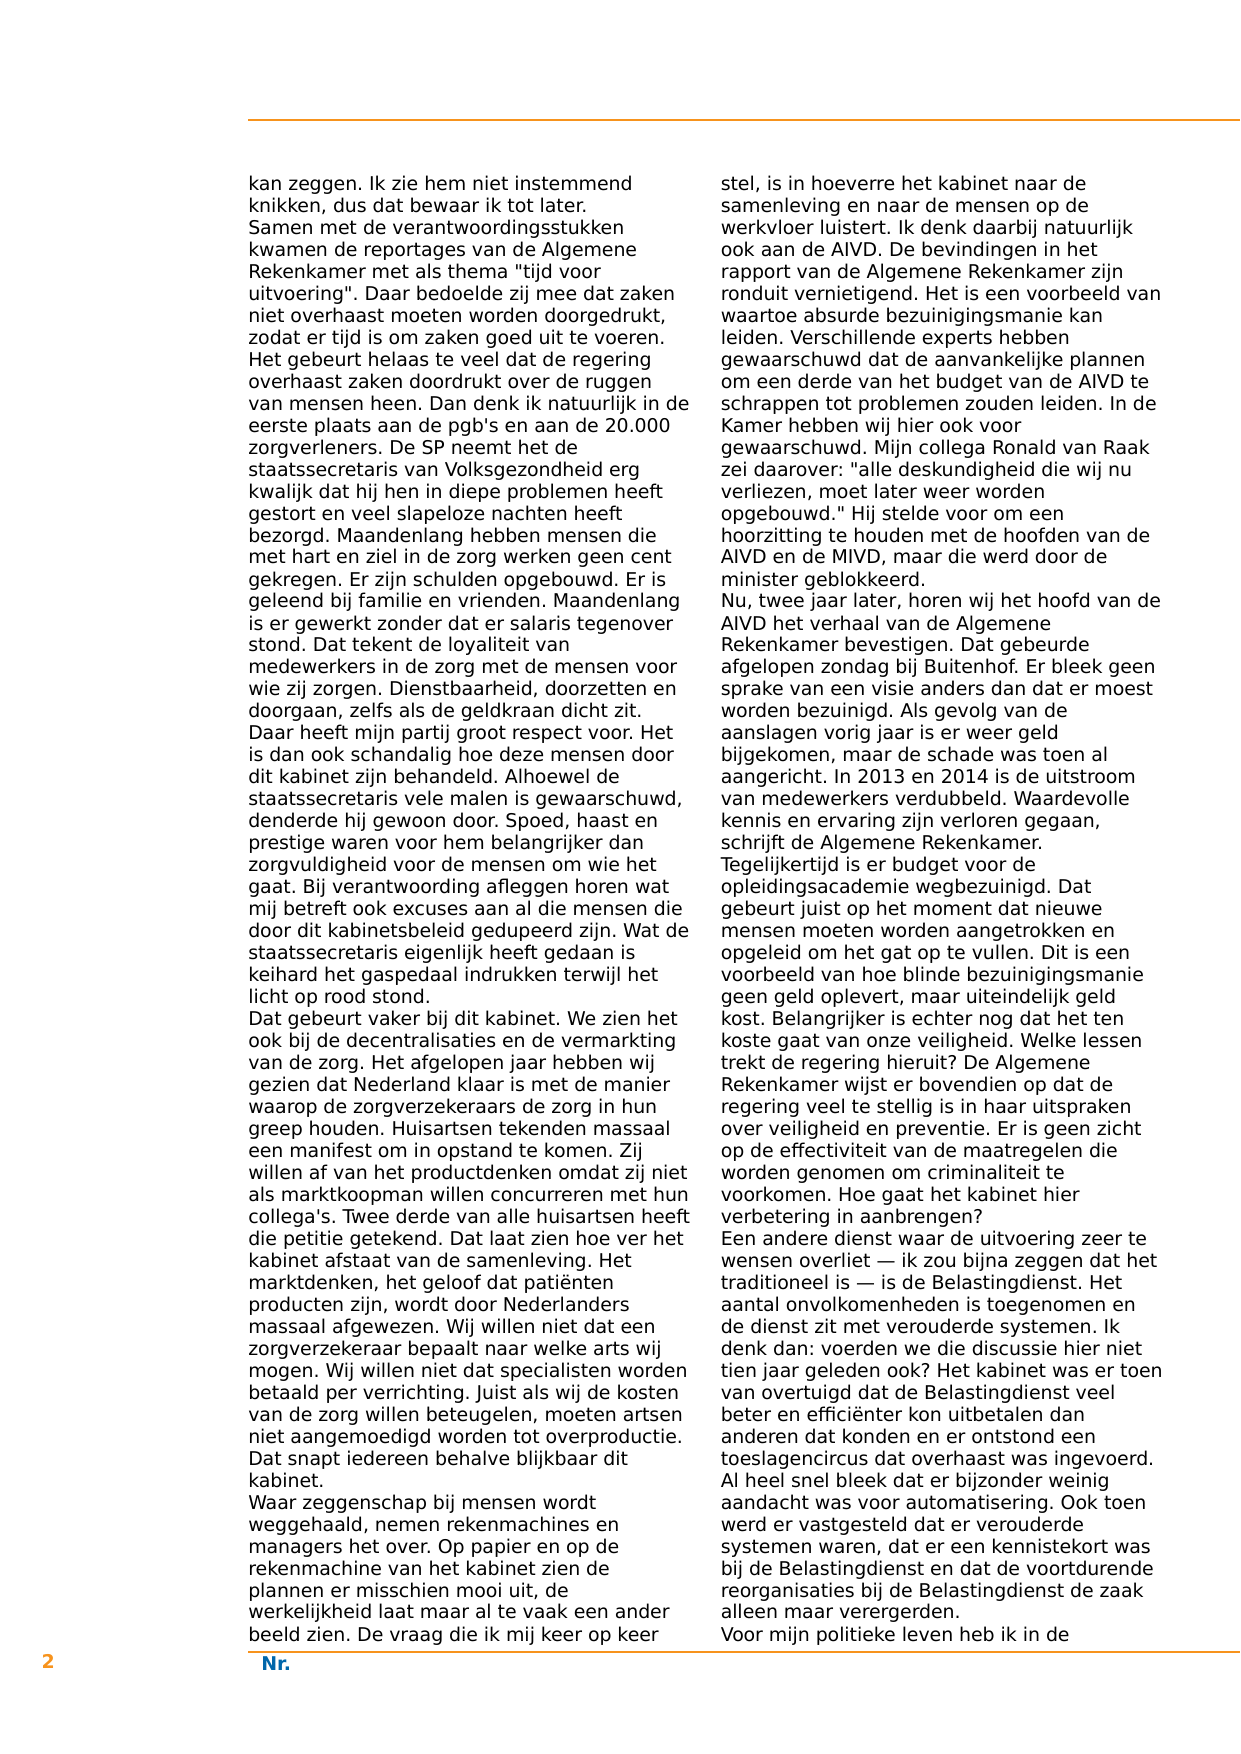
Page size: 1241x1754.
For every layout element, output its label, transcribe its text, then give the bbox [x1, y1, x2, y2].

text kan zeggen. Ik zie hem niet instemmend knikken, dus dat bewaar ik tot later. [248, 173, 691, 217]
text Voor mijn politieke leven heb ik in de [721, 1623, 1163, 1645]
text stel, is in hoeverre het kabinet naar de samenleving en naar de mensen op de werkvloer luistert. Ik denk daarbij natuurlijk ook aan de AIVD. De bevindingen in het rapport van de Algemene Rekenkamer zijn ronduit vernietigend. Het is een voorbeeld van waartoe absurde bezuinigingsmanie kan leiden. Verschillende experts hebben gewaarschuwd dat de aanvankelijke plannen om een derde van het budget van de AIVD te schrappen tot problemen zouden leiden. In de Kamer hebben wij hier ook voor gewaarschuwd. Mijn collega Ronald van Raak zei daarover: "alle deskundigheid die wij nu verliezen, moet later weer worden opgebouwd." Hij stelde voor om een hoorzitting te houden met de hoofden van de AIVD en de MIVD, maar die werd door de minister geblokkeerd. [721, 173, 1163, 590]
text Een andere dienst waar de uitvoering zeer te wensen overliet — ik zou bijna zeggen dat het traditioneel is — is de Belastingdienst. Het aantal onvolkomenheden is toegenomen en de dienst zit met verouderde systemen. Ik denk dan: voerden we die discussie hier niet tien jaar geleden ook? Het kabinet was er toen van overtuigd dat de Belastingdienst veel beter en efficiënter kon uitbetalen dan anderen dat konden en er ontstond een toeslagencircus dat overhaast was ingevoerd. Al heel snel bleek dat er bijzonder weinig aandacht was voor automatisering. Ook toen werd er vastgesteld dat er verouderde systemen waren, dat er een kennistekort was bij de Belastingdienst en dat de voortdurende reorganisaties bij de Belastingdienst de zaak alleen maar verergerden. [721, 1228, 1163, 1623]
text Nu, twee jaar later, horen wij het hoofd van de AIVD het verhaal van de Algemene Rekenkamer bevestigen. Dat gebeurde afgelopen zondag bij Buitenhof. Er bleek geen sprake van een visie anders dan dat er moest worden bezuinigd. Als gevolg van de aanslagen vorig jaar is er weer geld bijgekomen, maar de schade was toen al aangericht. In 2013 en 2014 is de uitstroom van medewerkers verdubbeld. Waardevolle kennis en ervaring zijn verloren gegaan, schrijft de Algemene Rekenkamer. Tegelijkertijd is er budget voor de opleidingsacademie wegbezuinigd. Dat gebeurt juist op het moment dat nieuwe mensen moeten worden aangetrokken en opgeleid om het gat op te vullen. Dit is een voorbeeld van hoe blinde bezuinigingsmanie geen geld oplevert, maar uiteindelijk geld kost. Belangrijker is echter nog dat het ten koste gaat van onze veiligheid. Welke lessen trekt de regering hieruit? De Algemene Rekenkamer wijst er bovendien op dat de regering veel te stellig is in haar uitspraken over veiligheid en preventie. Er is geen zicht op de effectiviteit van de maatregelen die worden genomen om criminaliteit te voorkomen. Hoe gaat het kabinet hier verbetering in aanbrengen? [721, 590, 1163, 1228]
text Dat gebeurt vaker bij dit kabinet. We zien het ook bij de decentralisaties en de vermarkting van de zorg. Het afgelopen jaar hebben wij gezien dat Nederland klaar is met de manier waarop de zorgverzekeraars de zorg in hun greep houden. Huisartsen tekenden massaal een manifest om in opstand te komen. Zij willen af van het productdenken omdat zij niet als marktkoopman willen concurreren met hun collega's. Twee derde van alle huisartsen heeft die petitie getekend. Dat laat zien hoe ver het kabinet afstaat van de samenleving. Het marktdenken, het geloof dat patiënten producten zijn, wordt door Nederlanders massaal afgewezen. Wij willen niet dat een zorgverzekeraar bepaalt naar welke arts wij mogen. Wij willen niet dat specialisten worden betaald per verrichting. Juist als wij de kosten van de zorg willen beteugelen, moeten artsen niet aangemoedigd worden tot overproductie. Dat snapt iedereen behalve blijkbaar dit kabinet. [248, 1008, 691, 1492]
text Waar zeggenschap bij mensen wordt weggehaald, nemen rekenmachines en managers het over. Op papier en op de rekenmachine van het kabinet zien de plannen er misschien mooi uit, de werkelijkheid laat maar al te vaak een ander beeld zien. De vraag die ik mij keer op keer [248, 1492, 691, 1645]
text Samen met de verantwoordingsstukken kwamen de reportages van de Algemene Rekenkamer met als thema "tijd voor uitvoering". Daar bedoelde zij mee dat zaken niet overhaast moeten worden doorgedrukt, zodat er tijd is om zaken goed uit te voeren. Het gebeurt helaas te veel dat de regering overhaast zaken doordrukt over de ruggen van mensen heen. Dan denk ik natuurlijk in de eerste plaats aan de pgb's en aan de 20.000 zorgverleners. De SP neemt het de staatssecretaris van Volksgezondheid erg kwalijk dat hij hen in diepe problemen heeft gestort en veel slapeloze nachten heeft bezorgd. Maandenlang hebben mensen die met hart en ziel in de zorg werken geen cent gekregen. Er zijn schulden opgebouwd. Er is geleend bij familie en vrienden. Maandenlang is er gewerkt zonder dat er salaris tegenover stond. Dat tekent de loyaliteit van medewerkers in de zorg met de mensen voor wie zij zorgen. Dienstbaarheid, doorzetten en doorgaan, zelfs als de geldkraan dicht zit. Daar heeft mijn partij groot respect voor. Het is dan ook schandalig hoe deze mensen door dit kabinet zijn behandeld. Alhoewel de staatssecretaris vele malen is gewaarschuwd, denderde hij gewoon door. Spoed, haast en prestige waren voor hem belangrijker dan zorgvuldigheid voor de mensen om wie het gaat. Bij verantwoording afleggen horen wat mij betreft ook excuses aan al die mensen die door dit kabinetsbeleid gedupeerd zijn. Wat de staatssecretaris eigenlijk heeft gedaan is keihard het gaspedaal indrukken terwijl het licht op rood stond. [248, 217, 691, 1008]
